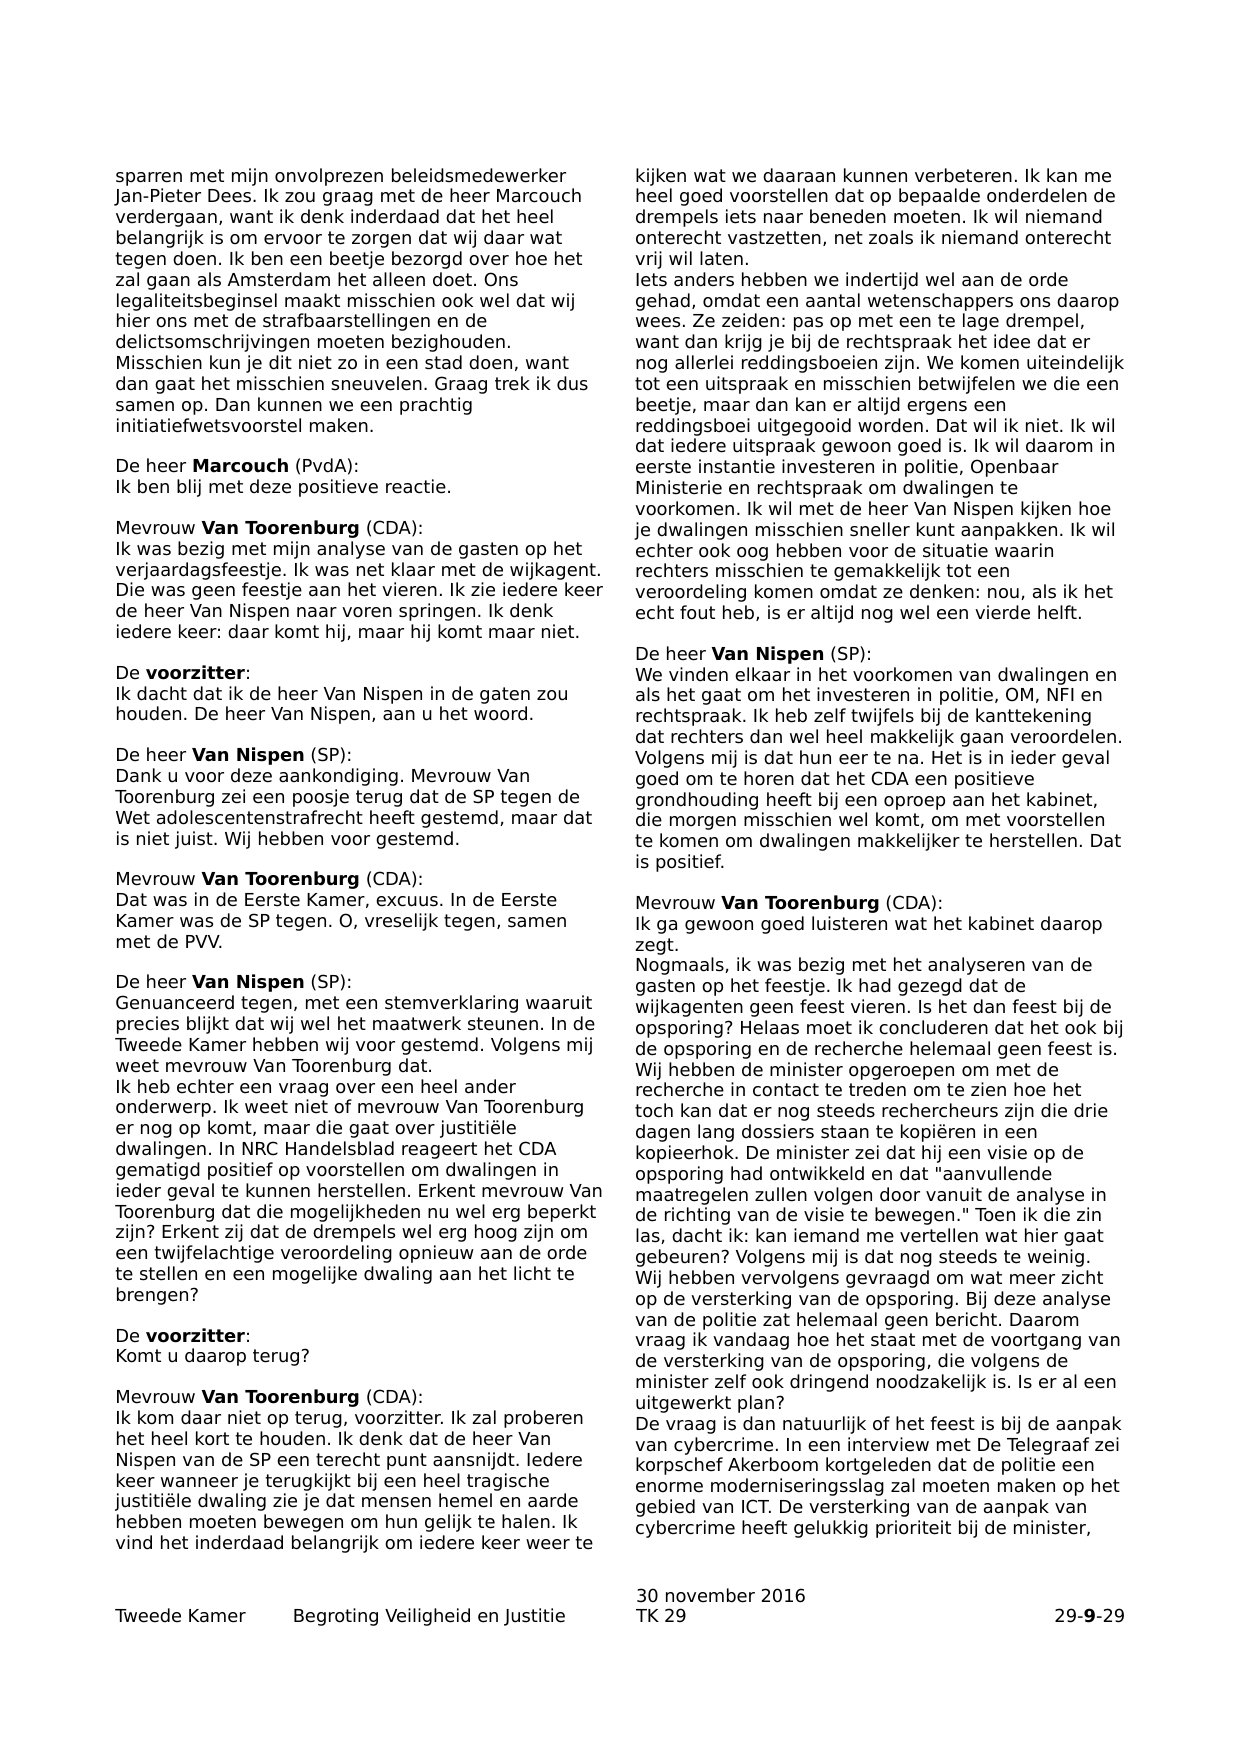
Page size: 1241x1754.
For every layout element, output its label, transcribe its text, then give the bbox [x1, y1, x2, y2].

text Mevrouw Van Toorenburg (CDA): [115, 869, 605, 890]
text De heer Van Nispen (SP): [115, 745, 605, 766]
text Ik ben blij met deze positieve reactie. [115, 477, 605, 498]
text Wij hebben vervolgens gevraagd om wat meer zicht op de versterking van de opsporing. Bij deze analyse van de politie zat helemaal geen bericht. Daarom vraag ik vandaag hoe het staat met de voortgang van de versterking van de opsporing, die volgens de minister zelf ook dringend noodzakelijk is. Is er al een uitgewerkt plan? [635, 1268, 1125, 1413]
text De voorzitter: [115, 1326, 605, 1346]
text Ik ga gewoon goed luisteren wat het kabinet daarop zegt. [635, 913, 1125, 955]
text Iets anders hebben we indertijd wel aan de orde gehad, omdat een aantal wetenschappers ons daarop wees. Ze zeiden: pas op met een te lage drempel, want dan krijg je bij de rechtspraak het idee dat er nog allerlei reddingsboeien zijn. We komen uiteindelijk tot een uitspraak en misschien betwijfelen we die een beetje, maar dan kan er altijd ergens een reddingsboei uitgegooid worden. Dat wil ik niet. Ik wil dat iedere uitspraak gewoon goed is. Ik wil daarom in eerste instantie investeren in politie, Openbaar Ministerie en rechtspraak om dwalingen te voorkomen. Ik wil met de heer Van Nispen kijken hoe je dwalingen misschien sneller kunt aanpakken. Ik wil echter ook oog hebben voor de situatie waarin rechters misschien te gemakkelijk tot een veroordeling komen omdat ze denken: nou, als ik het echt fout heb, is er altijd nog wel een vierde helft. [635, 269, 1125, 624]
text Ik heb echter een vraag over een heel ander onderwerp. Ik weet niet of mevrouw Van Toorenburg er nog op komt, maar die gaat over justitiële dwalingen. In NRC Handelsblad reageert het CDA gematigd positief op voorstellen om dwalingen in ieder geval te kunnen herstellen. Erkent mevrouw Van Toorenburg dat die mogelijkheden nu wel erg beperkt zijn? Erkent zij dat de drempels wel erg hoog zijn om een twijfelachtige veroordeling opnieuw aan de orde te stellen en een mogelijke dwaling aan het licht te brengen? [115, 1076, 605, 1306]
text Ik kom daar niet op terug, voorzitter. Ik zal proberen het heel kort te houden. Ik denk dat de heer Van Nispen van de SP een terecht punt aansnijdt. Iedere keer wanneer je terugkijkt bij een heel tragische justitiële dwaling zie je dat mensen hemel en aarde hebben moeten bewegen om hun gelijk te halen. Ik vind het inderdaad belangrijk om iedere keer weer te [115, 1408, 605, 1554]
text De voorzitter: [115, 663, 605, 683]
text Komt u daarop terug? [115, 1346, 605, 1367]
text Dank u voor deze aankondiging. Mevrouw Van Toorenburg zei een poosje terug dat de SP tegen de Wet adolescentenstrafrecht heeft gestemd, maar dat is niet juist. Wij hebben voor gestemd. [115, 766, 605, 849]
text De vraag is dan natuurlijk of het feest is bij de aanpak van cybercrime. In een interview met De Telegraaf zei korpschef Akerboom kortgeleden dat de politie een enorme moderniseringsslag zal moeten maken op het gebied van ICT. De versterking van de aanpak van cybercrime heeft gelukkig prioriteit bij de minister, [635, 1413, 1125, 1538]
text sparren met mijn onvolprezen beleidsmedewerker Jan-Pieter Dees. Ik zou graag met de heer Marcouch verdergaan, want ik denk inderdaad dat het heel belangrijk is om ervoor te zorgen dat wij daar wat tegen doen. Ik ben een beetje bezorgd over hoe het zal gaan als Amsterdam het alleen doet. Ons legaliteitsbeginsel maakt misschien ook wel dat wij hier ons met de strafbaarstellingen en de delictsomschrijvingen moeten bezighouden. Misschien kun je dit niet zo in een stad doen, want dan gaat het misschien sneuvelen. Graag trek ik dus samen op. Dan kunnen we een prachtig initiatiefwetsvoorstel maken. [115, 165, 605, 436]
text De heer Marcouch (PvdA): [115, 456, 605, 477]
text Nogmaals, ik was bezig met het analyseren van de gasten op het feestje. Ik had gezegd dat de wijkagenten geen feest vieren. Is het dan feest bij de opsporing? Helaas moet ik concluderen dat het ook bij de opsporing en de recherche helemaal geen feest is. Wij hebben de minister opgeroepen om met de recherche in contact te treden om te zien hoe het toch kan dat er nog steeds rechercheurs zijn die drie dagen lang dossiers staan te kopiëren in een kopieerhok. De minister zei dat hij een visie op de opsporing had ontwikkeld en dat "aanvullende maatregelen zullen volgen door vanuit de analyse in de richting van de visie te bewegen." Toen ik die zin las, dacht ik: kan iemand me vertellen wat hier gaat gebeuren? Volgens mij is dat nog steeds te weinig. [635, 955, 1125, 1268]
text Genuanceerd tegen, met een stemverklaring waaruit precies blijkt dat wij wel het maatwerk steunen. In de Tweede Kamer hebben wij voor gestemd. Volgens mij weet mevrouw Van Toorenburg dat. [115, 993, 605, 1076]
text Mevrouw Van Toorenburg (CDA): [115, 518, 605, 538]
text We vinden elkaar in het voorkomen van dwalingen en als het gaat om het investeren in politie, OM, NFI en rechtspraak. Ik heb zelf twijfels bij de kanttekening dat rechters dan wel heel makkelijk gaan veroordelen. Volgens mij is dat hun eer te na. Het is in ieder geval goed om te horen dat het CDA een positieve grondhouding heeft bij een oproep aan het kabinet, die morgen misschien wel komt, om met voorstellen te komen om dwalingen makkelijker te herstellen. Dat is positief. [635, 664, 1125, 873]
text Ik was bezig met mijn analyse van de gasten op het verjaardagsfeestje. Ik was net klaar met de wijkagent. Die was geen feestje aan het vieren. Ik zie iedere keer de heer Van Nispen naar voren springen. Ik denk iedere keer: daar komt hij, maar hij komt maar niet. [115, 538, 605, 643]
text De heer Van Nispen (SP): [635, 644, 1125, 664]
text Mevrouw Van Toorenburg (CDA): [635, 893, 1125, 913]
text Mevrouw Van Toorenburg (CDA): [115, 1387, 605, 1408]
text De heer Van Nispen (SP): [115, 972, 605, 993]
text kijken wat we daaraan kunnen verbeteren. Ik kan me heel goed voorstellen dat op bepaalde onderdelen de drempels iets naar beneden moeten. Ik wil niemand onterecht vastzetten, net zoals ik niemand onterecht vrij wil laten. [635, 165, 1125, 269]
text Dat was in de Eerste Kamer, excuus. In de Eerste Kamer was de SP tegen. O, vreselijk tegen, samen met de PVV. [115, 890, 605, 952]
text Ik dacht dat ik de heer Van Nispen in de gaten zou houden. De heer Van Nispen, aan u het woord. [115, 683, 605, 725]
